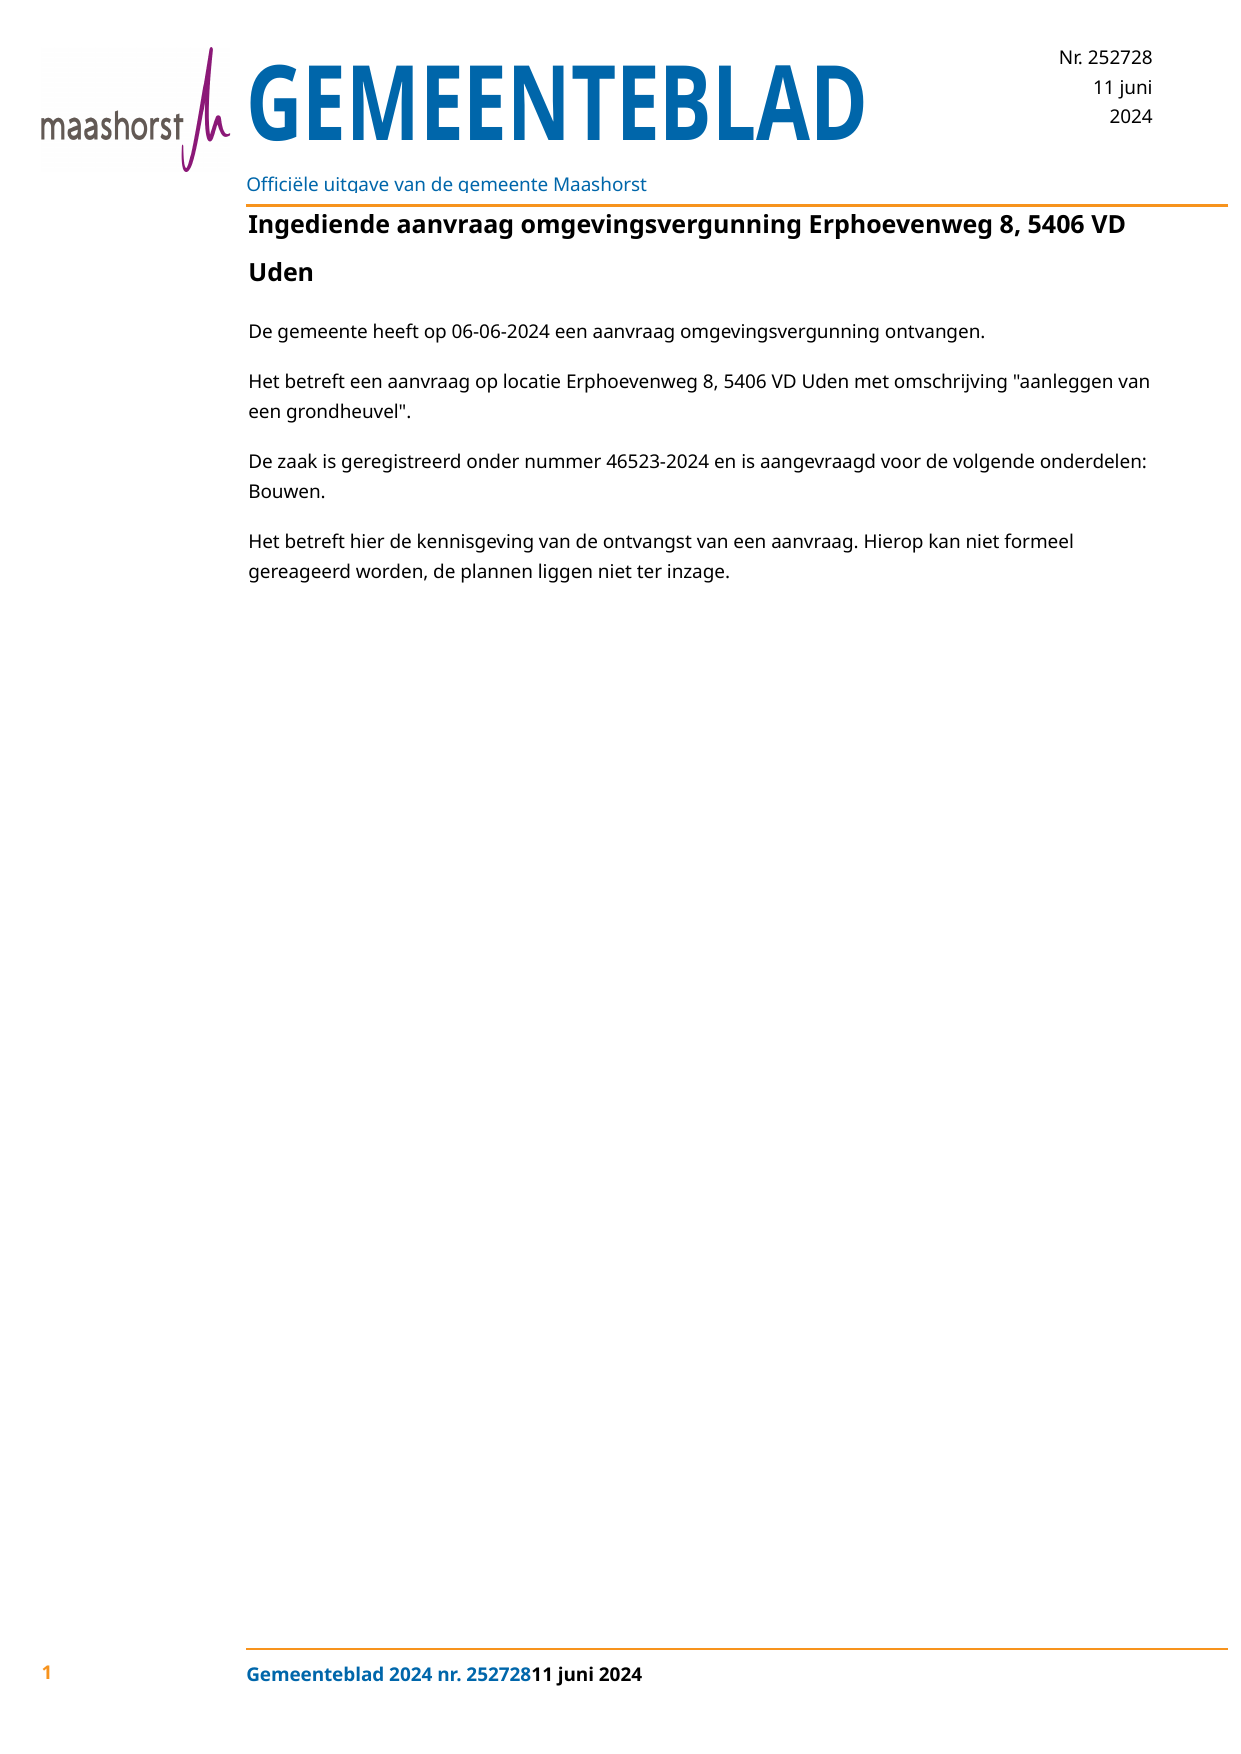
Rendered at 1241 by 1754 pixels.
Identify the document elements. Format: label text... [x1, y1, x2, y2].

picture [41, 47, 231, 172]
text De zaak is geregistreerd onder nummer 46523-2024 en is aangevraagd voor de volgende onderdelen: Bouwen. [248, 448, 1152, 504]
text Het betreft hier de kennisgeving van de ontvangst van een aanvraag. Hierop kan niet formeel gereageerd worden, de plannen liggen niet ter inzage. [248, 528, 1152, 584]
text Ingediende aanvraag omgevingsvergunning Erphoevenweg 8, 5406 VD Uden [248, 207, 1152, 288]
text Het betreft een aanvraag op locatie Erphoevenweg 8, 5406 VD Uden met omschrijving "aanleggen van een grondheuvel". [248, 368, 1152, 424]
text De gemeente heeft op 06-06-2024 een aanvraag omgevingsvergunning ontvangen. [248, 318, 1152, 344]
